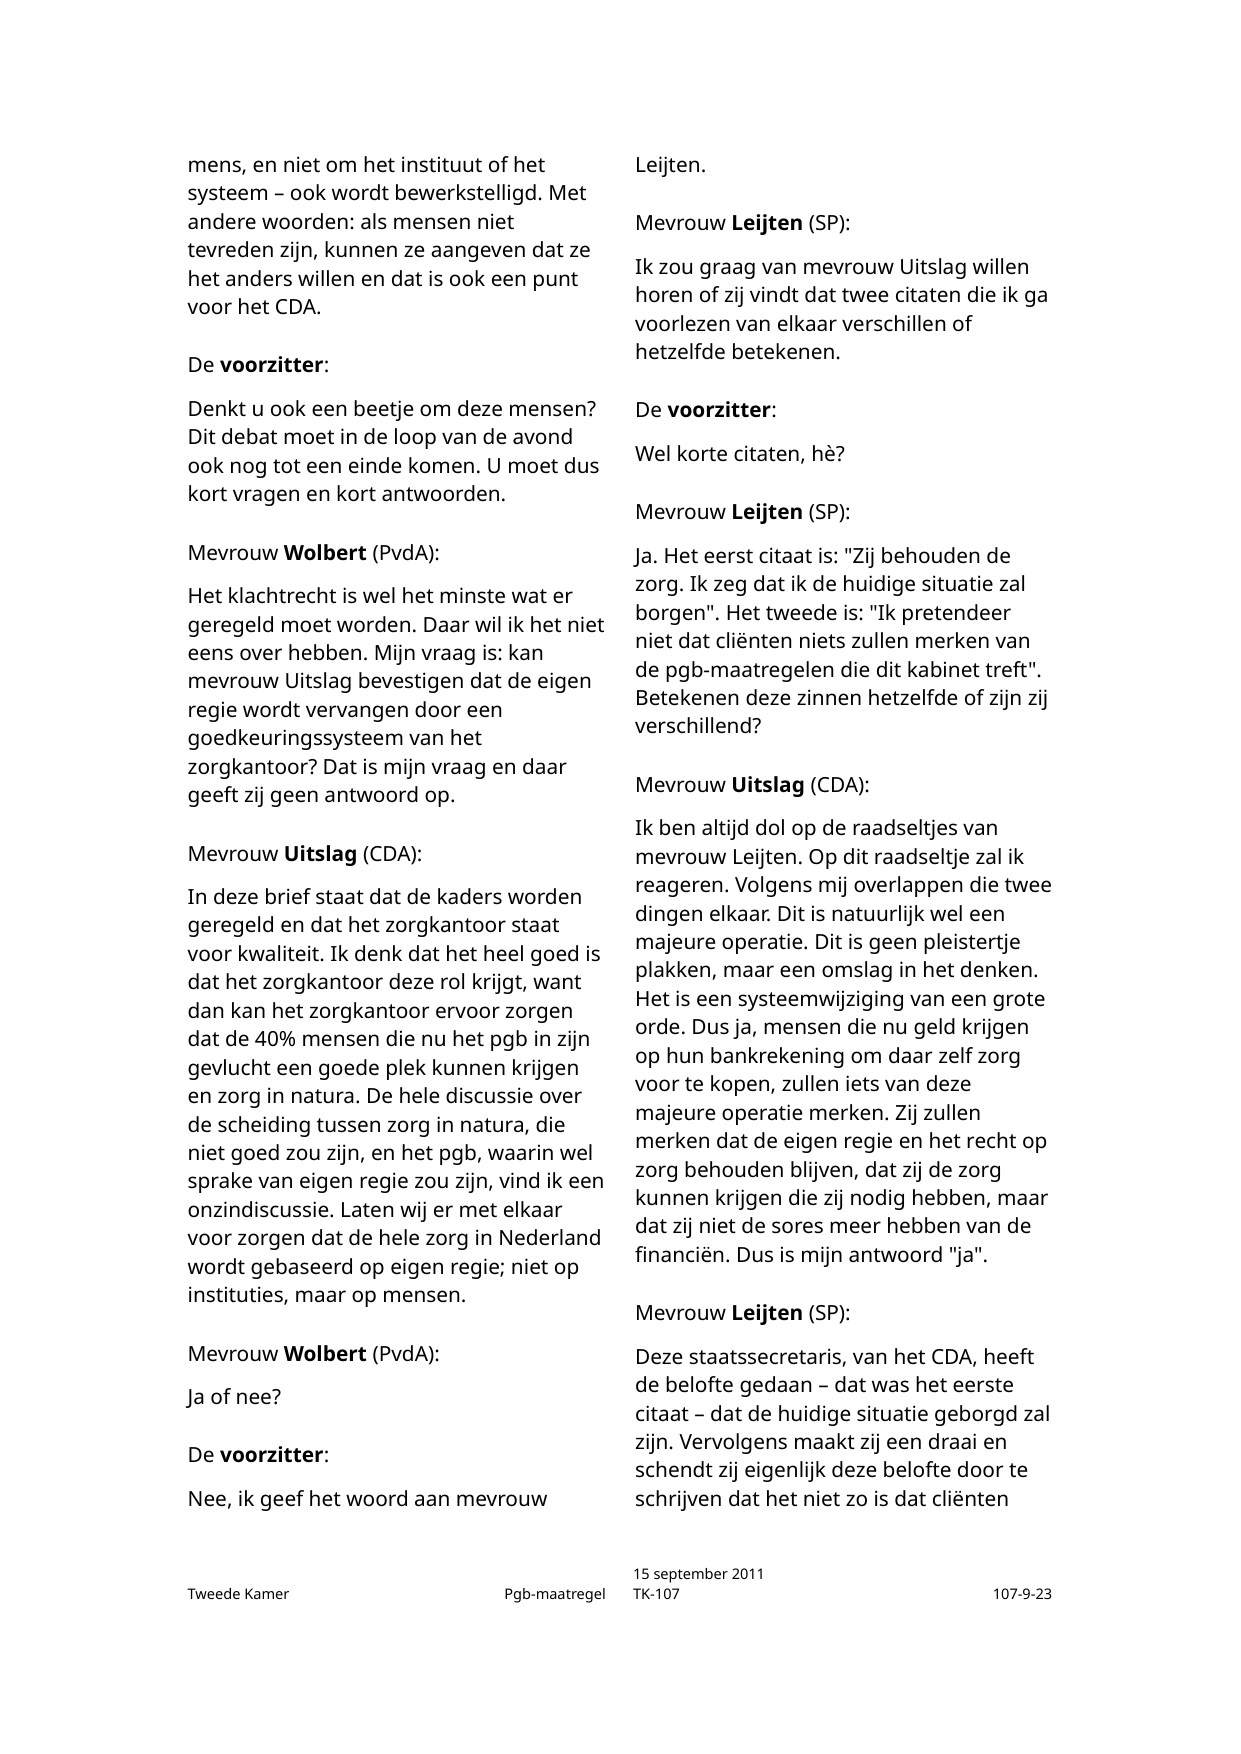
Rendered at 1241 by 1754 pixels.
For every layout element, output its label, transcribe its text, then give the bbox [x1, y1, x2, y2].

text Mevrouw Leijten (SP): [635, 1298, 1053, 1327]
text Ik ben altijd dol op de raadseltjes van mevrouw Leijten. Op dit raadseltje zal ik reageren. Volgens mij overlappen die twee dingen elkaar. Dit is natuurlijk wel een majeure operatie. Dit is geen pleistertje plakken, maar een omslag in het denken. Het is een systeemwijziging van een grote orde. Dus ja, mensen die nu geld krijgen op hun bankrekening om daar zelf zorg voor te kopen, zullen iets van deze majeure operatie merken. Zij zullen merken dat de eigen regie en het recht op zorg behouden blijven, dat zij de zorg kunnen krijgen die zij nodig hebben, maar dat zij niet de sores meer hebben van de financiën. Dus is mijn antwoord "ja". [635, 813, 1053, 1268]
text Mevrouw Leijten (SP): [635, 497, 1053, 526]
text Mevrouw Wolbert (PvdA): [187, 1339, 605, 1367]
text mens, en niet om het instituut of het systeem – ook wordt bewerkstelligd. Met andere woorden: als mensen niet tevreden zijn, kunnen ze aangeven dat ze het anders willen en dat is ook een punt voor het CDA. [187, 150, 605, 321]
text Wel korte citaten, hè? [635, 439, 1053, 467]
text Ja. Het eerst citaat is: "Zij behouden de zorg. Ik zeg dat ik de huidige situatie zal borgen". Het tweede is: "Ik pretendeer niet dat cliënten niets zullen merken van de pgb-maatregelen die dit kabinet treft". Betekenen deze zinnen hetzelfde of zijn zij verschillend? [635, 541, 1053, 740]
text Denkt u ook een beetje om deze mensen? Dit debat moet in de loop van de avond ook nog tot een einde komen. U moet dus kort vragen en kort antwoorden. [187, 394, 605, 508]
text Nee, ik geef het woord aan mevrouw [187, 1484, 605, 1512]
text De voorzitter: [187, 1441, 605, 1469]
text Mevrouw Uitslag (CDA): [187, 839, 605, 867]
text Mevrouw Wolbert (PvdA): [187, 538, 605, 566]
text Leijten. [635, 150, 1053, 178]
text Deze staatssecretaris, van het CDA, heeft de belofte gedaan – dat was het eerste citaat – dat de huidige situatie geborgd zal zijn. Vervolgens maakt zij een draai en schendt zij eigenlijk deze belofte door te schrijven dat het niet zo is dat cliënten [635, 1342, 1053, 1512]
text Ja of nee? [187, 1382, 605, 1411]
text De voorzitter: [635, 396, 1053, 424]
text Het klachtrecht is wel het minste wat er geregeld moet worden. Daar wil ik het niet eens over hebben. Mijn vraag is: kan mevrouw Uitslag bevestigen dat de eigen regie wordt vervangen door een goedkeuringssysteem van het zorgkantoor? Dat is mijn vraag en daar geeft zij geen antwoord op. [187, 581, 605, 809]
text De voorzitter: [187, 351, 605, 379]
text Mevrouw Leijten (SP): [635, 208, 1053, 237]
text Mevrouw Uitslag (CDA): [635, 770, 1053, 798]
text Ik zou graag van mevrouw Uitslag willen horen of zij vindt dat twee citaten die ik ga voorlezen van elkaar verschillen of hetzelfde betekenen. [635, 252, 1053, 366]
text In deze brief staat dat de kaders worden geregeld en dat het zorgkantoor staat voor kwaliteit. Ik denk dat het heel goed is dat het zorgkantoor deze rol krijgt, want dan kan het zorgkantoor ervoor zorgen dat de 40% mensen die nu het pgb in zijn gevlucht een goede plek kunnen krijgen en zorg in natura. De hele discussie over de scheiding tussen zorg in natura, die niet goed zou zijn, en het pgb, waarin wel sprake van eigen regie zou zijn, vind ik een onzindiscussie. Laten wij er met elkaar voor zorgen dat de hele zorg in Nederland wordt gebaseerd op eigen regie; niet op instituties, maar op mensen. [187, 882, 605, 1309]
